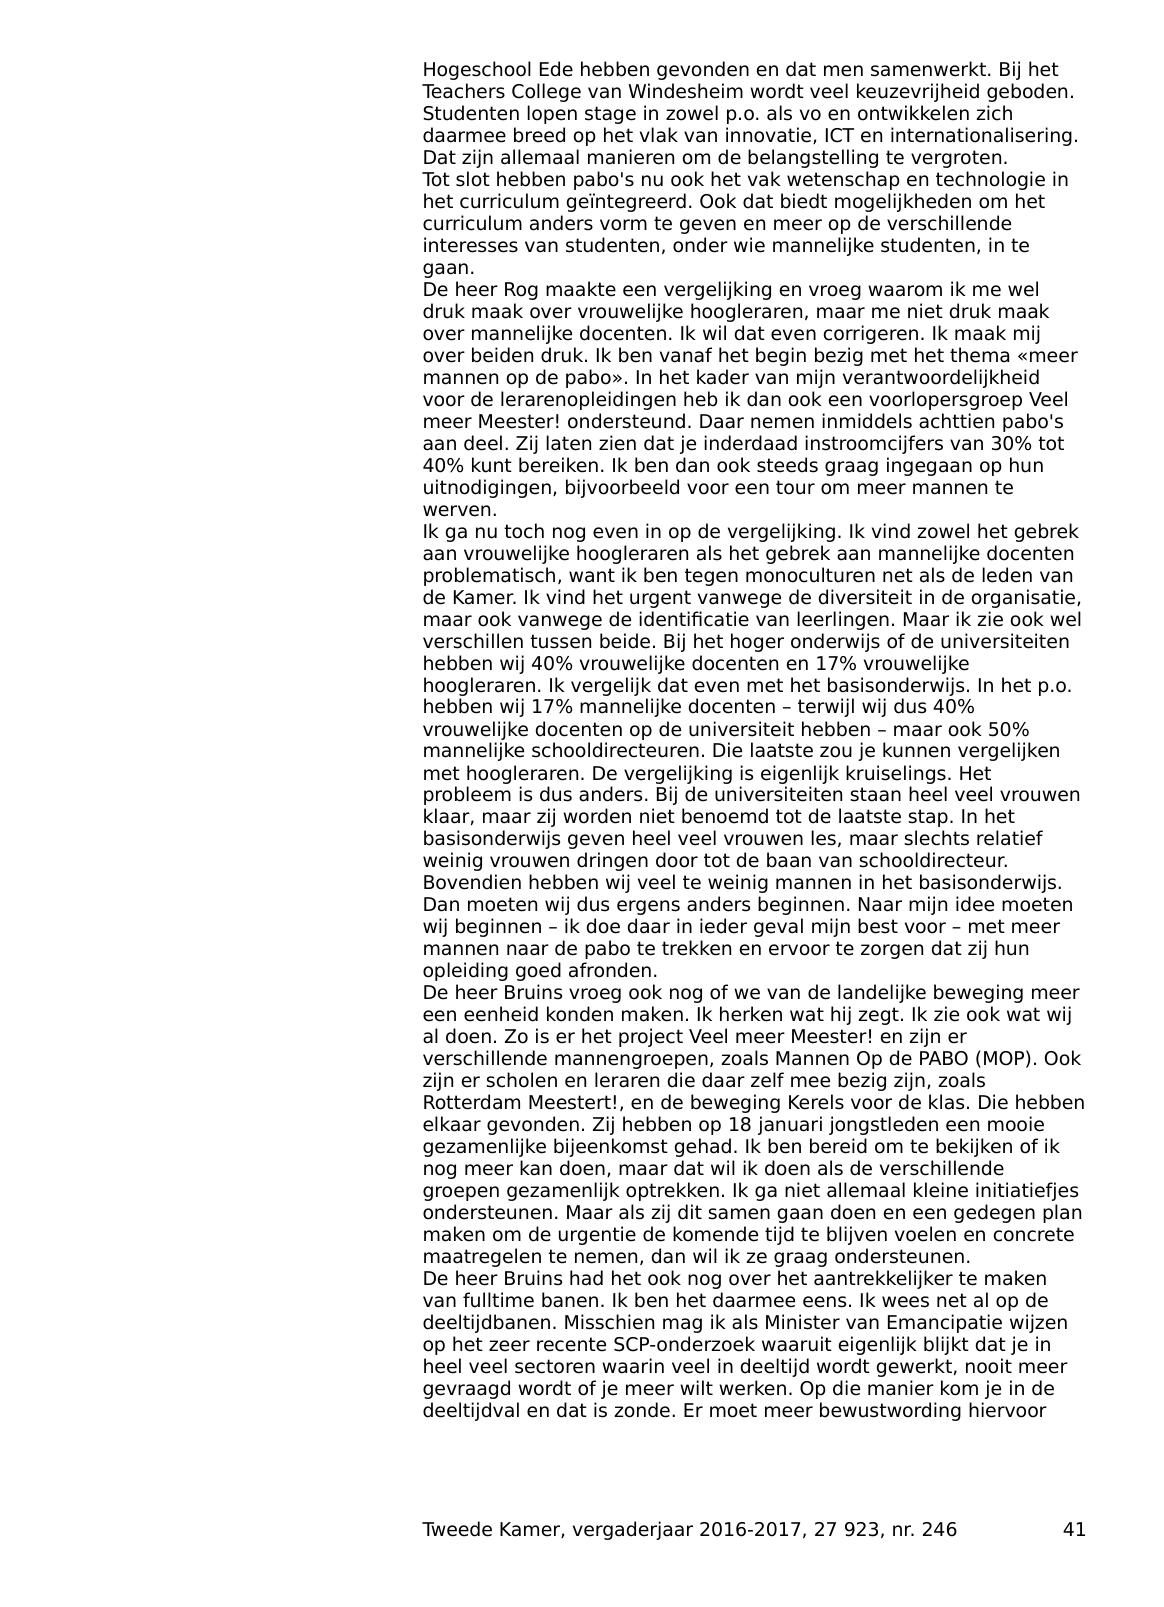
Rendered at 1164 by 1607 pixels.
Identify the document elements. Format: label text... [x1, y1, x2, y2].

text De heer Bruins had het ook nog over het aantrekkelijker te maken van fulltime banen. Ik ben het daarmee eens. Ik wees net al op de deeltijdbanen. Misschien mag ik als Minister van Emancipatie wijzen op het zeer recente SCP-onderzoek waaruit eigenlijk blijkt dat je in heel veel sectoren waarin veel in deeltijd wordt gewerkt, nooit meer gevraagd wordt of je meer wilt werken. Op die manier kom je in de deeltijdval en dat is zonde. Er moet meer bewustwording hiervoor [422, 1268, 1087, 1422]
text Ik ga nu toch nog even in op de vergelijking. Ik vind zowel het gebrek aan vrouwelijke hoogleraren als het gebrek aan mannelijke docenten problematisch, want ik ben tegen monoculturen net als de leden van de Kamer. Ik vind het urgent vanwege de diversiteit in de organisatie, maar ook vanwege de identificatie van leerlingen. Maar ik zie ook wel verschillen tussen beide. Bij het hoger onderwijs of de universiteiten hebben wij 40% vrouwelijke docenten en 17% vrouwelijke hoogleraren. Ik vergelijk dat even met het basisonderwijs. In het p.o. hebben wij 17% mannelijke docenten – terwijl wij dus 40% vrouwelijke docenten op de universiteit hebben – maar ook 50% mannelijke schooldirecteuren. Die laatste zou je kunnen vergelijken met hoogleraren. De vergelijking is eigenlijk kruiselings. Het probleem is dus anders. Bij de universiteiten staan heel veel vrouwen klaar, maar zij worden niet benoemd tot de laatste stap. In het basisonderwijs geven heel veel vrouwen les, maar slechts relatief weinig vrouwen dringen door tot de baan van schooldirecteur. Bovendien hebben wij veel te weinig mannen in het basisonderwijs. Dan moeten wij dus ergens anders beginnen. Naar mijn idee moeten wij beginnen – ik doe daar in ieder geval mijn best voor – met meer mannen naar de pabo te trekken en ervoor te zorgen dat zij hun opleiding goed afronden. [422, 521, 1087, 982]
text De heer Bruins vroeg ook nog of we van de landelijke beweging meer een eenheid konden maken. Ik herken wat hij zegt. Ik zie ook wat wij al doen. Zo is er het project Veel meer Meester! en zijn er verschillende mannengroepen, zoals Mannen Op de PABO (MOP). Ook zijn er scholen en leraren die daar zelf mee bezig zijn, zoals Rotterdam Meestert!, en de beweging Kerels voor de klas. Die hebben elkaar gevonden. Zij hebben op 18 januari jongstleden een mooie gezamenlijke bijeenkomst gehad. Ik ben bereid om te bekijken of ik nog meer kan doen, maar dat wil ik doen als de verschillende groepen gezamenlijk optrekken. Ik ga niet allemaal kleine initiatiefjes ondersteunen. Maar als zij dit samen gaan doen en een gedegen plan maken om de urgentie de komende tijd te blijven voelen en concrete maatregelen te nemen, dan wil ik ze graag ondersteunen. [422, 982, 1087, 1268]
text De heer Rog maakte een vergelijking en vroeg waarom ik me wel druk maak over vrouwelijke hoogleraren, maar me niet druk maak over mannelijke docenten. Ik wil dat even corrigeren. Ik maak mij over beiden druk. Ik ben vanaf het begin bezig met het thema «meer mannen op de pabo». In het kader van mijn verantwoordelijkheid voor de lerarenopleidingen heb ik dan ook een voorlopersgroep Veel meer Meester! ondersteund. Daar nemen inmiddels achttien pabo's aan deel. Zij laten zien dat je inderdaad instroomcijfers van 30% tot 40% kunt bereiken. Ik ben dan ook steeds graag ingegaan op hun uitnodigingen, bijvoorbeeld voor een tour om meer mannen te werven. [422, 279, 1087, 521]
text Tot slot hebben pabo's nu ook het vak wetenschap en technologie in het curriculum geïntegreerd. Ook dat biedt mogelijkheden om het curriculum anders vorm te geven en meer op de verschillende interesses van studenten, onder wie mannelijke studenten, in te gaan. [422, 169, 1087, 279]
text Hogeschool Ede hebben gevonden en dat men samenwerkt. Bij het Teachers College van Windesheim wordt veel keuzevrijheid geboden. Studenten lopen stage in zowel p.o. als vo en ontwikkelen zich daarmee breed op het vlak van innovatie, ICT en internationalisering. Dat zijn allemaal manieren om de belangstelling te vergroten. [422, 59, 1087, 169]
